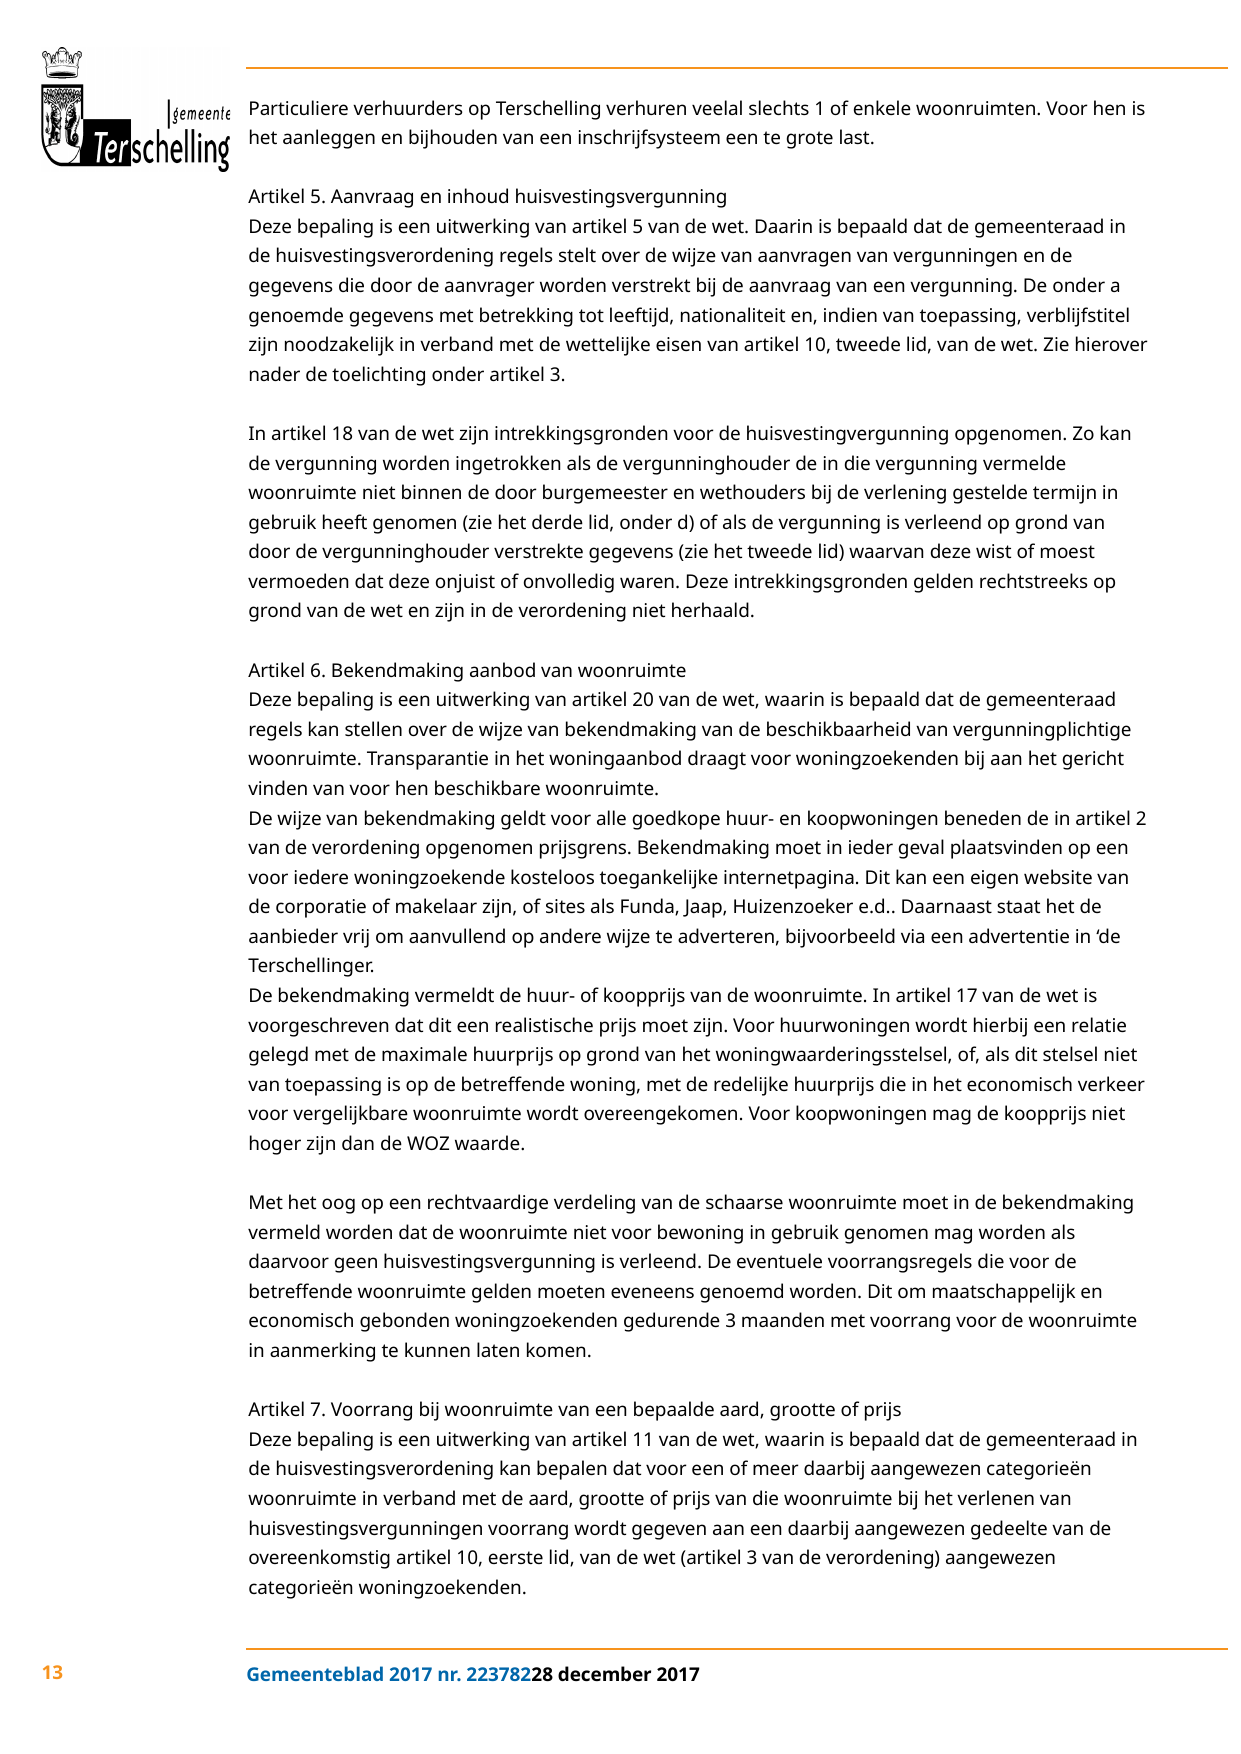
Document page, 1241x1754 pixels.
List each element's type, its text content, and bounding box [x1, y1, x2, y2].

text De bekendmaking vermeldt de huur- of koopprijs van de woonruimte. In artikel 17 van de wet is voorgeschreven dat dit een realistische prijs moet zijn. Voor huurwoningen wordt hierbij een relatie gelegd met de maximale huurprijs op grond van het woningwaarderingsstelsel, of, als dit stelsel niet van toepassing is op de betreffende woning, met de redelijke huurprijs die in het economisch verkeer voor vergelijkbare woonruimte wordt overeengekomen. Voor koopwoningen mag de koopprijs niet hoger zijn dan de WOZ waarde. [248, 982, 1152, 1156]
text Met het oog op een rechtvaardige verdeling van de schaarse woonruimte moet in de bekendmaking vermeld worden dat de woonruimte niet voor bewoning in gebruik genomen mag worden als daarvoor geen huisvestingsvergunning is verleend. De eventuele voorrangsregels die voor de betreffende woonruimte gelden moeten eveneens genoemd worden. Dit om maatschappelijk en economisch gebonden woningzoekenden gedurende 3 maanden met voorrang voor de woonruimte in aanmerking te kunnen laten komen. [248, 1189, 1152, 1363]
text Artikel 6. Bekendmaking aanbod van woonruimte [248, 657, 1152, 683]
text Artikel 5. Aanvraag en inhoud huisvestingsvergunning [248, 183, 1152, 209]
text De wijze van bekendmaking geldt voor alle goedkope huur- en koopwoningen beneden de in artikel 2 van de verordening opgenomen prijsgrens. Bekendmaking moet in ieder geval plaatsvinden op een voor iedere woningzoekende kosteloos toegankelijke internetpagina. Dit kan een eigen website van de corporatie of makelaar zijn, of sites als Funda, Jaap, Huizenzoeker e.d.. Daarnaast staat het de aanbieder vrij om aanvullend op andere wijze te adverteren, bijvoorbeeld via een advertentie in ‘de Terschellinger. [248, 805, 1152, 978]
text Artikel 7. Voorrang bij woonruimte van een bepaalde aard, grootte of prijs [248, 1396, 1152, 1422]
picture [41, 47, 231, 172]
text In artikel 18 van de wet zijn intrekkingsgronden voor de huisvestingvergunning opgenomen. Zo kan de vergunning worden ingetrokken als de vergunninghouder de in die vergunning vermelde woonruimte niet binnen de door burgemeester en wethouders bij de verlening gestelde termijn in gebruik heeft genomen (zie het derde lid, onder d) of als de vergunning is verleend op grond van door de vergunninghouder verstrekte gegevens (zie het tweede lid) waarvan deze wist of moest vermoeden dat deze onjuist of onvolledig waren. Deze intrekkingsgronden gelden rechtstreeks op grond van de wet en zijn in de verordening niet herhaald. [248, 420, 1152, 623]
text Deze bepaling is een uitwerking van artikel 20 van de wet, waarin is bepaald dat de gemeenteraad regels kan stellen over de wijze van bekendmaking van de beschikbaarheid van vergunningplichtige woonruimte. Transparantie in het woningaanbod draagt voor woningzoekenden bij aan het gericht vinden van voor hen beschikbare woonruimte. [248, 686, 1152, 801]
text Deze bepaling is een uitwerking van artikel 5 van de wet. Daarin is bepaald dat de gemeenteraad in de huisvestingsverordening regels stelt over de wijze van aanvragen van vergunningen en de gegevens die door de aanvrager worden verstrekt bij de aanvraag van een vergunning. De onder a genoemde gegevens met betrekking tot leeftijd, nationaliteit en, indien van toepassing, verblijfstitel zijn noodzakelijk in verband met de wettelijke eisen van artikel 10, tweede lid, van de wet. Zie hierover nader de toelichting onder artikel 3. [248, 213, 1152, 387]
text Particuliere verhuurders op Terschelling verhuren veelal slechts 1 of enkele woonruimten. Voor hen is het aanleggen en bijhouden van een inschrijfsysteem een te grote last. [248, 95, 1152, 150]
text Deze bepaling is een uitwerking van artikel 11 van de wet, waarin is bepaald dat de gemeenteraad in de huisvestingsverordening kan bepalen dat voor een of meer daarbij aangewezen categorieën woonruimte in verband met de aard, grootte of prijs van die woonruimte bij het verlenen van huisvestingsvergunningen voorrang wordt gegeven aan een daarbij aangewezen gedeelte van de overeenkomstig artikel 10, eerste lid, van de wet (artikel 3 van de verordening) aangewezen categorieën woningzoekenden. [248, 1426, 1152, 1600]
